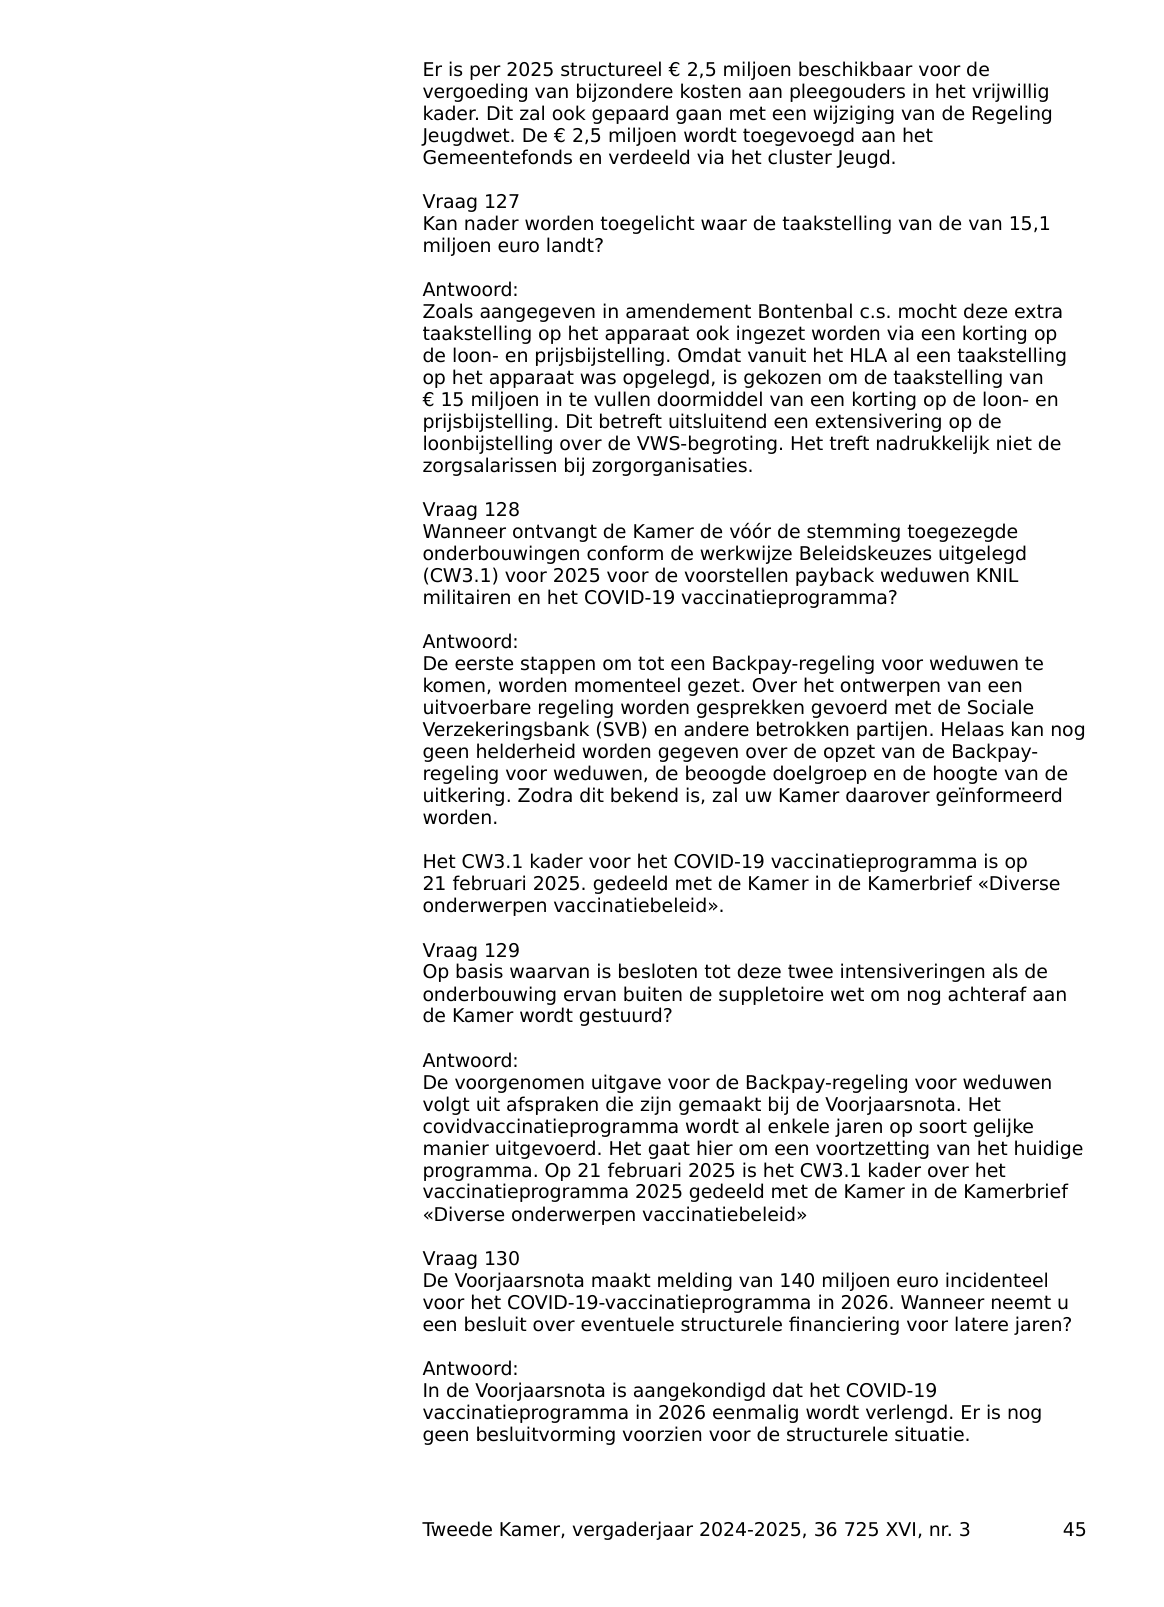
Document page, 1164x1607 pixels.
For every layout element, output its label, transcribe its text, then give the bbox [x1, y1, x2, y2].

text Antwoord: [422, 279, 1087, 301]
text Het CW3.1 kader voor het COVID-19 vaccinatieprogramma is op 21 februari 2025. gedeeld met de Kamer in de Kamerbrief «Diverse onderwerpen vaccinatiebeleid». [422, 851, 1087, 917]
text De Voorjaarsnota maakt melding van 140 miljoen euro incidenteel voor het COVID-19-vaccinatieprogramma in 2026. Wanneer neemt u een besluit over eventuele structurele financiering voor latere jaren? [422, 1269, 1087, 1336]
text De voorgenomen uitgave voor de Backpay-regeling voor weduwen volgt uit afspraken die zijn gemaakt bij de Voorjaarsnota. Het covidvaccinatieprogramma wordt al enkele jaren op soort gelijke manier uitgevoerd. Het gaat hier om een voortzetting van het huidige programma. Op 21 februari 2025 is het CW3.1 kader over het vaccinatieprogramma 2025 gedeeld met de Kamer in de Kamerbrief «Diverse onderwerpen vaccinatiebeleid» [422, 1072, 1087, 1225]
text Op basis waarvan is besloten tot deze twee intensiveringen als de onderbouwing ervan buiten de suppletoire wet om nog achteraf aan de Kamer wordt gestuurd? [422, 961, 1087, 1027]
text Zoals aangegeven in amendement Bontenbal c.s. mocht deze extra taakstelling op het apparaat ook ingezet worden via een korting op de loon- en prijsbijstelling. Omdat vanuit het HLA al een taakstelling op het apparaat was opgelegd, is gekozen om de taakstelling van € 15 miljoen in te vullen doormiddel van een korting op de loon- en prijsbijstelling. Dit betreft uitsluitend een extensivering op de loonbijstelling over de VWS-begroting. Het treft nadrukkelijk niet de zorgsalarissen bij zorgorganisaties. [422, 301, 1087, 477]
text Kan nader worden toegelicht waar de taakstelling van de van 15,1 miljoen euro landt? [422, 213, 1087, 257]
text Antwoord: [422, 1049, 1087, 1072]
text De eerste stappen om tot een Backpay-regeling voor weduwen te komen, worden momenteel gezet. Over het ontwerpen van een uitvoerbare regeling worden gesprekken gevoerd met de Sociale Verzekeringsbank (SVB) en andere betrokken partijen. Helaas kan nog geen helderheid worden gegeven over de opzet van de Backpay-regeling voor weduwen, de beoogde doelgroep en de hoogte van de uitkering. Zodra dit bekend is, zal uw Kamer daarover geïnformeerd worden. [422, 653, 1087, 829]
text In de Voorjaarsnota is aangekondigd dat het COVID-19 vaccinatieprogramma in 2026 eenmalig wordt verlengd. Er is nog geen besluitvorming voorzien voor de structurele situatie. [422, 1380, 1087, 1446]
text Antwoord: [422, 631, 1087, 653]
text Er is per 2025 structureel € 2,5 miljoen beschikbaar voor de vergoeding van bijzondere kosten aan pleegouders in het vrijwillig kader. Dit zal ook gepaard gaan met een wijziging van de Regeling Jeugdwet. De € 2,5 miljoen wordt toegevoegd aan het Gemeentefonds en verdeeld via het cluster Jeugd. [422, 59, 1087, 169]
text Vraag 129 [422, 939, 1087, 961]
text Wanneer ontvangt de Kamer de vóór de stemming toegezegde onderbouwingen conform de werkwĳze Beleidskeuzes uitgelegd (CW3.1) voor 2025 voor de voorstellen payback weduwen KNIL militairen en het COVID-19 vaccinatieprogramma? [422, 521, 1087, 609]
text Vraag 130 [422, 1248, 1087, 1269]
text Antwoord: [422, 1358, 1087, 1380]
text Vraag 127 [422, 191, 1087, 213]
text Vraag 128 [422, 499, 1087, 521]
